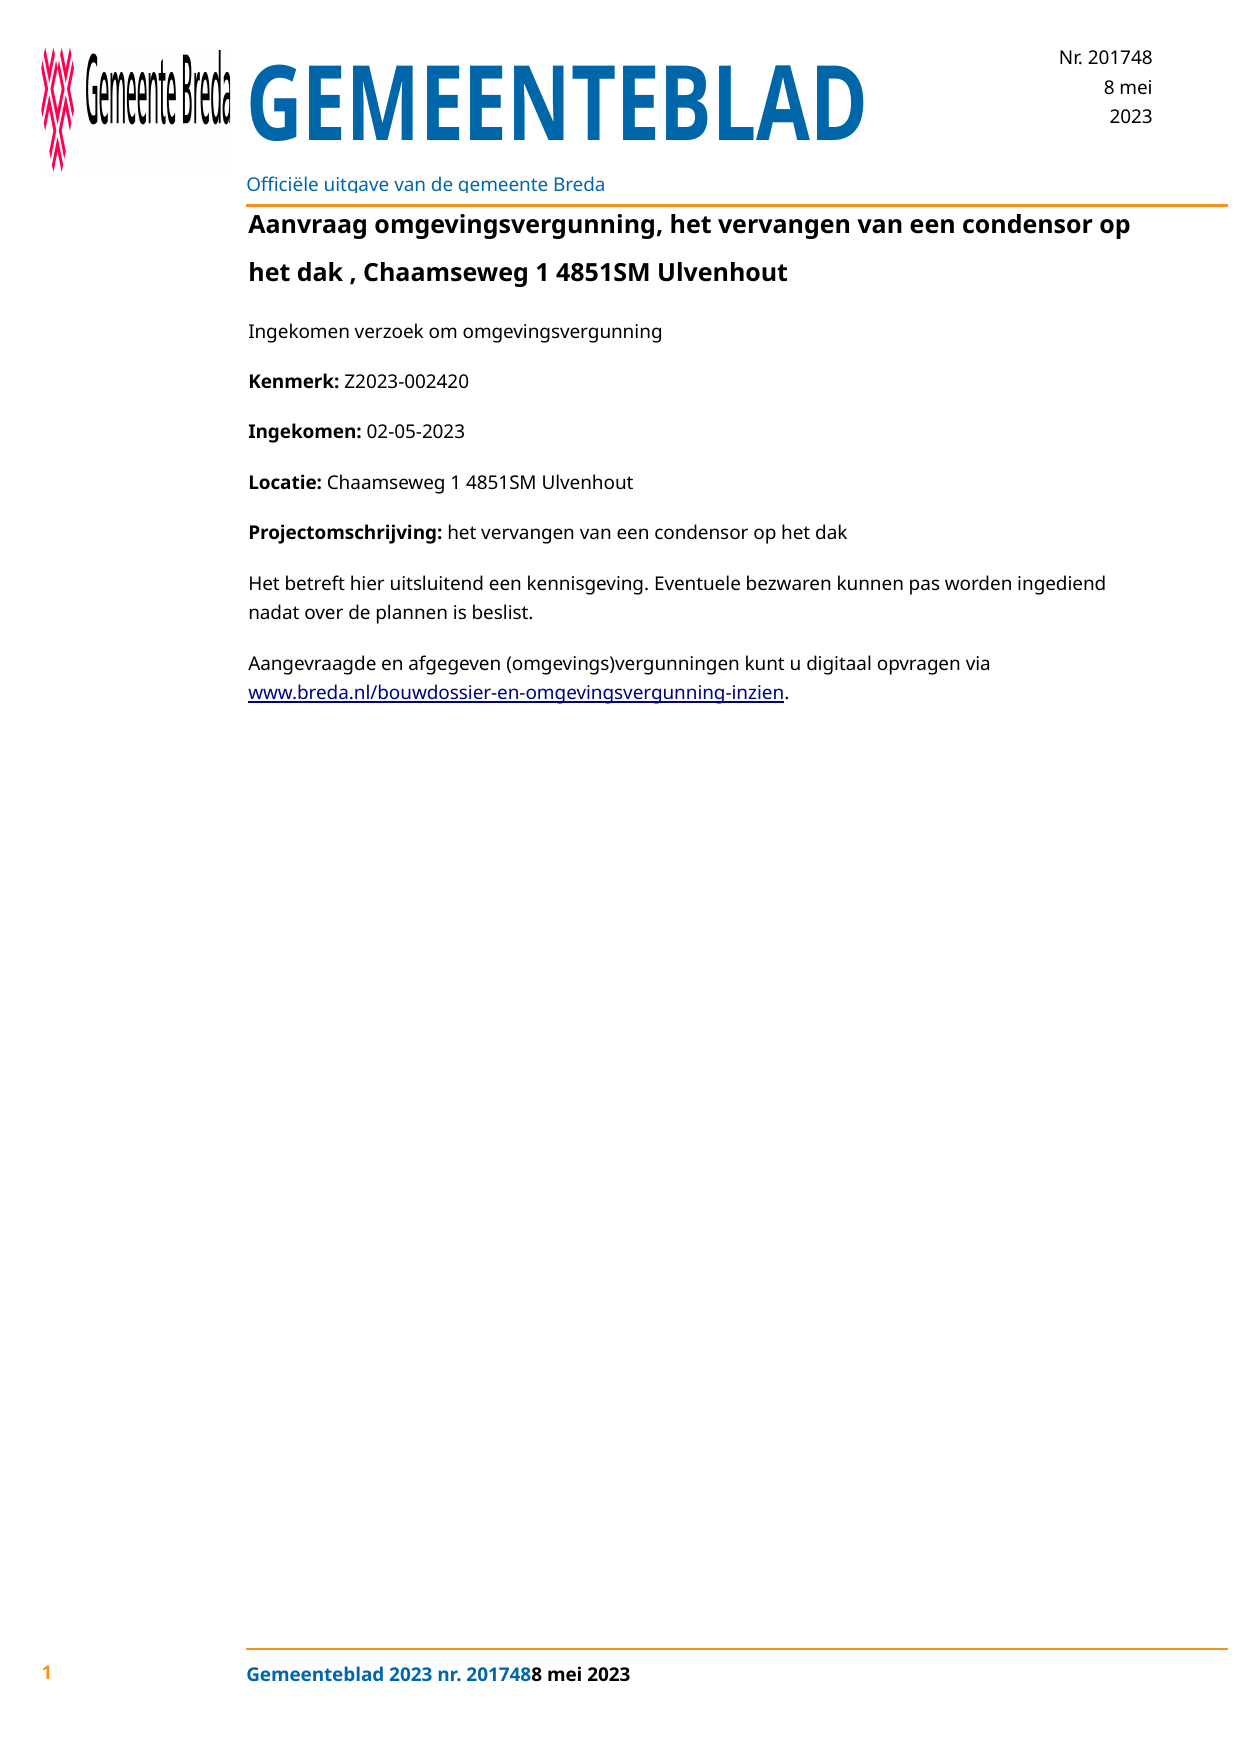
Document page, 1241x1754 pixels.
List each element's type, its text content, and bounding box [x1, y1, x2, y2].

text Kenmerk: Z2023-002420 [248, 368, 1152, 394]
text Aangevraagde en afgegeven (omgevings)vergunningen kunt u digitaal opvragen via www.breda.nl/bouwdossier-en-omgevingsvergunning-inzien. [248, 650, 1152, 705]
text Ingekomen verzoek om omgevingsvergunning [248, 318, 1152, 344]
text Locatie: Chaamseweg 1 4851SM Ulvenhout [248, 469, 1152, 495]
text Ingekomen: 02-05-2023 [248, 419, 1152, 444]
text Het betreft hier uitsluitend een kennisgeving. Eventuele bezwaren kunnen pas worden ingediend nadat over de plannen is beslist. [248, 570, 1152, 625]
text Aanvraag omgevingsvergunning, het vervangen van een condensor op het dak , Chaamseweg 1 4851SM Ulvenhout [248, 207, 1152, 288]
text Projectomschrijving: het vervangen van een condensor op het dak [248, 519, 1152, 545]
picture [41, 47, 231, 172]
